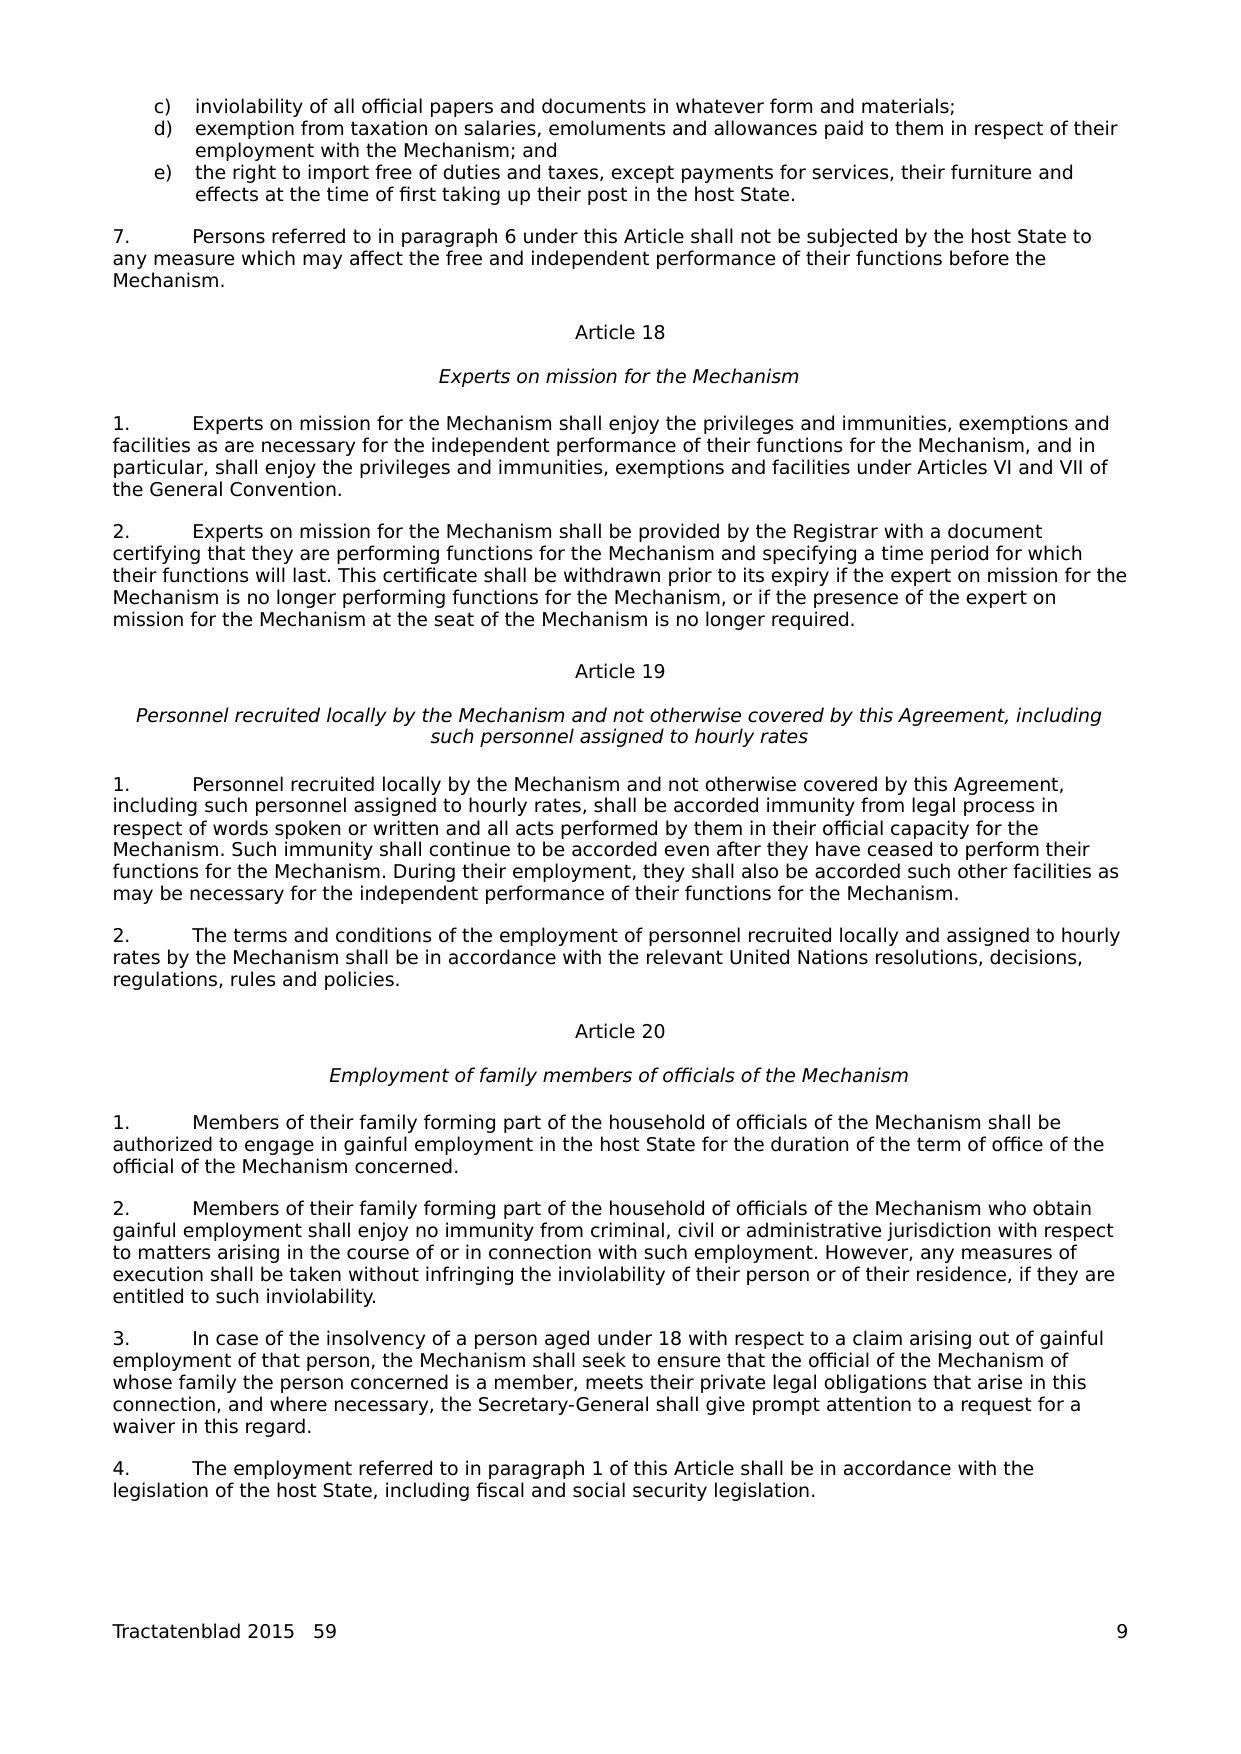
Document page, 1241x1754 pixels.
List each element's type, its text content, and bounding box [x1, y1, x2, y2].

text 4. The employment referred to in paragraph 1 of this Article shall be in accordance with the legislation of the host State, including fiscal and social security legislation. [112, 1458, 1128, 1502]
text d) exemption from taxation on salaries, emoluments and allowances paid to them in respect of their employment with the Mechanism; and [153, 118, 1128, 162]
text 2. Members of their family forming part of the household of officials of the Mechanism who obtain gainful employment shall enjoy no immunity from criminal, civil or administrative jurisdiction with respect to matters arising in the course of or in connection with such employment. However, any measures of execution shall be taken without infringing the inviolability of their person or of their residence, if they are entitled to such inviolability. [112, 1198, 1128, 1308]
text 3. In case of the insolvency of a person aged under 18 with respect to a claim arising out of gainful employment of that person, the Mechanism shall seek to ensure that the official of the Mechanism of whose family the person concerned is a member, meets their private legal obligations that arise in this connection, and where necessary, the Secretary-General shall give prompt attention to a request for a waiver in this regard. [112, 1328, 1128, 1438]
text 1. Members of their family forming part of the household of officials of the Mechanism shall be authorized to engage in gainful employment in the host State for the duration of the term of office of the official of the Mechanism concerned. [112, 1112, 1128, 1178]
text 1. Personnel recruited locally by the Mechanism and not otherwise covered by this Agreement, including such personnel assigned to hourly rates, shall be accorded immunity from legal process in respect of words spoken or written and all acts performed by them in their official capacity for the Mechanism. Such immunity shall continue to be accorded even after they have ceased to perform their functions for the Mechanism. During their employment, they shall also be accorded such other facilities as may be necessary for the independent performance of their functions for the Mechanism. [112, 773, 1128, 905]
text 2. The terms and conditions of the employment of personnel recruited locally and assigned to hourly rates by the Mechanism shall be in accordance with the relevant United Nations resolutions, decisions, regulations, rules and policies. [112, 925, 1128, 991]
text c) inviolability of all official papers and documents in whatever form and materials; [153, 96, 1128, 118]
text e) the right to import free of duties and taxes, except payments for services, their furniture and effects at the time of first taking up their post in the host State. [153, 162, 1128, 206]
subtitle Article 19 Personnel recruited locally by the Mechanism and not otherwise covered by this Agreement, including such personnel assigned to hourly rates [112, 661, 1128, 748]
subtitle Article 18 Experts on mission for the Mechanism [112, 322, 1128, 388]
text 1. Experts on mission for the Mechanism shall enjoy the privileges and immunities, exemptions and facilities as are necessary for the independent performance of their functions for the Mechanism, and in particular, shall enjoy the privileges and immunities, exemptions and facilities under Articles VI and VII of the General Convention. [112, 413, 1128, 501]
text 7. Persons referred to in paragraph 6 under this Article shall not be subjected by the host State to any measure which may affect the free and independent performance of their functions before the Mechanism. [112, 226, 1128, 292]
text 2. Experts on mission for the Mechanism shall be provided by the Registrar with a document certifying that they are performing functions for the Mechanism and specifying a time period for which their functions will last. This certificate shall be withdrawn prior to its expiry if the expert on mission for the Mechanism is no longer performing functions for the Mechanism, or if the presence of the expert on mission for the Mechanism at the seat of the Mechanism is no longer required. [112, 521, 1128, 631]
subtitle Article 20 Employment of family members of officials of the Mechanism [112, 1021, 1128, 1087]
